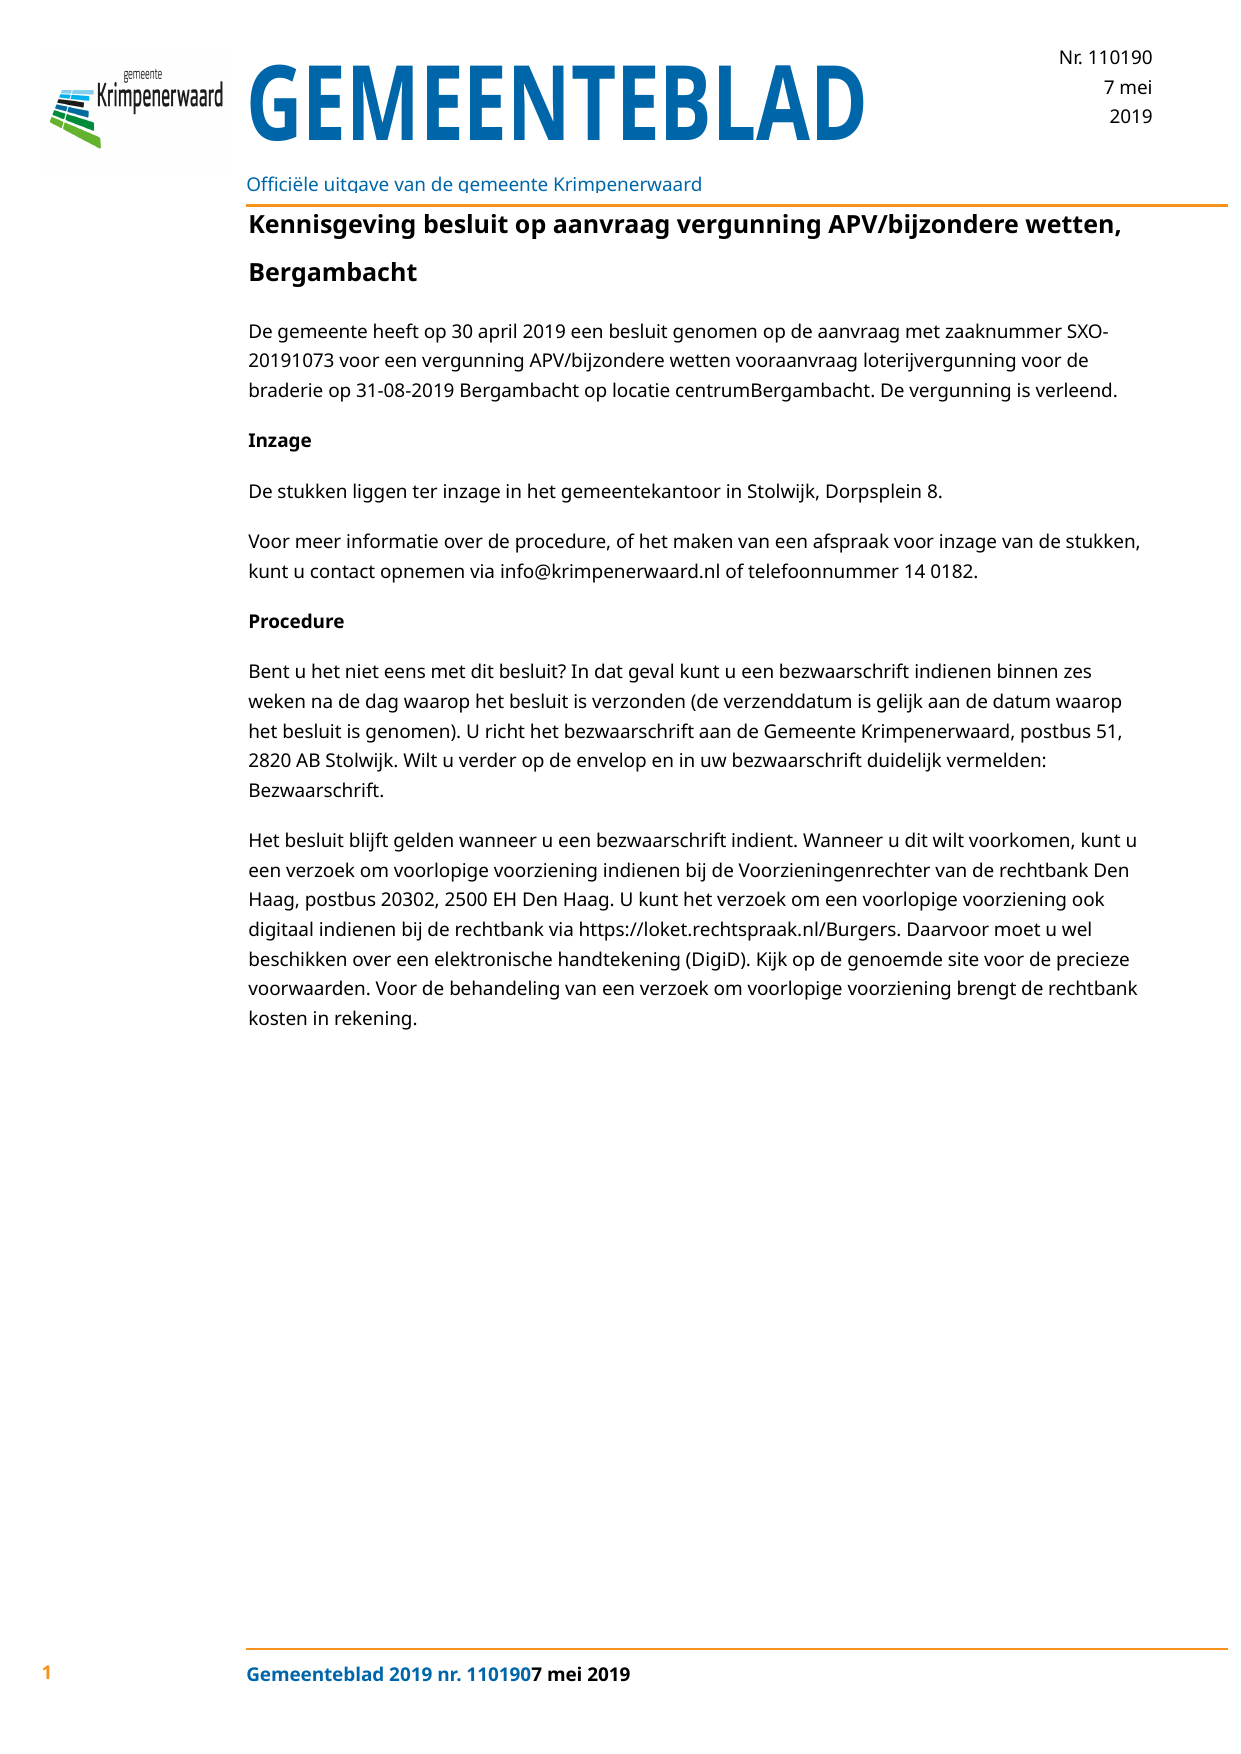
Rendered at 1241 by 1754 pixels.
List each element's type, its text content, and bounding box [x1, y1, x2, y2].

text Kennisgeving besluit op aanvraag vergunning APV/bijzondere wetten, Bergambacht [248, 207, 1152, 288]
text Voor meer informatie over de procedure, of het maken van een afspraak voor inzage van de stukken, kunt u contact opnemen via info@krimpenerwaard.nl of telefoonnummer 14 0182. [248, 528, 1152, 584]
text Bent u het niet eens met dit besluit? In dat geval kunt u een bezwaarschrift indienen binnen zes weken na de dag waarop het besluit is verzonden (de verzenddatum is gelijk aan de datum waarop het besluit is genomen). U richt het bezwaarschrift aan de Gemeente Krimpenerwaard, postbus 51, 2820 AB Stolwijk. Wilt u verder op de envelop en in uw bezwaarschrift duidelijk vermelden: Bezwaarschrift. [248, 659, 1152, 803]
text De stukken liggen ter inzage in het gemeentekantoor in Stolwijk, Dorpsplein 8. [248, 478, 1152, 504]
text Het besluit blijft gelden wanneer u een bezwaarschrift indient. Wanneer u dit wilt voorkomen, kunt u een verzoek om voorlopige voorziening indienen bij de Voorzieningenrechter van de rechtbank Den Haag, postbus 20302, 2500 EH Den Haag. U kunt het verzoek om een voorlopige voorziening ook digitaal indienen bij de rechtbank via https://loket.rechtspraak.nl/Burgers. Daarvoor moet u wel beschikken over een elektronische handtekening (DigiD). Kijk op de genoemde site voor de precieze voorwaarden. Voor de behandeling van een verzoek om voorlopige voorziening brengt de rechtbank kosten in rekening. [248, 827, 1152, 1031]
text Inzage [248, 427, 1152, 453]
text De gemeente heeft op 30 april 2019 een besluit genomen op de aanvraag met zaaknummer SXO-20191073 voor een vergunning APV/bijzondere wetten vooraanvraag loterijvergunning voor de braderie op 31-08-2019 Bergambacht op locatie centrumBergambacht. De vergunning is verleend. [248, 318, 1152, 403]
text Procedure [248, 608, 1152, 634]
picture [41, 47, 231, 172]
